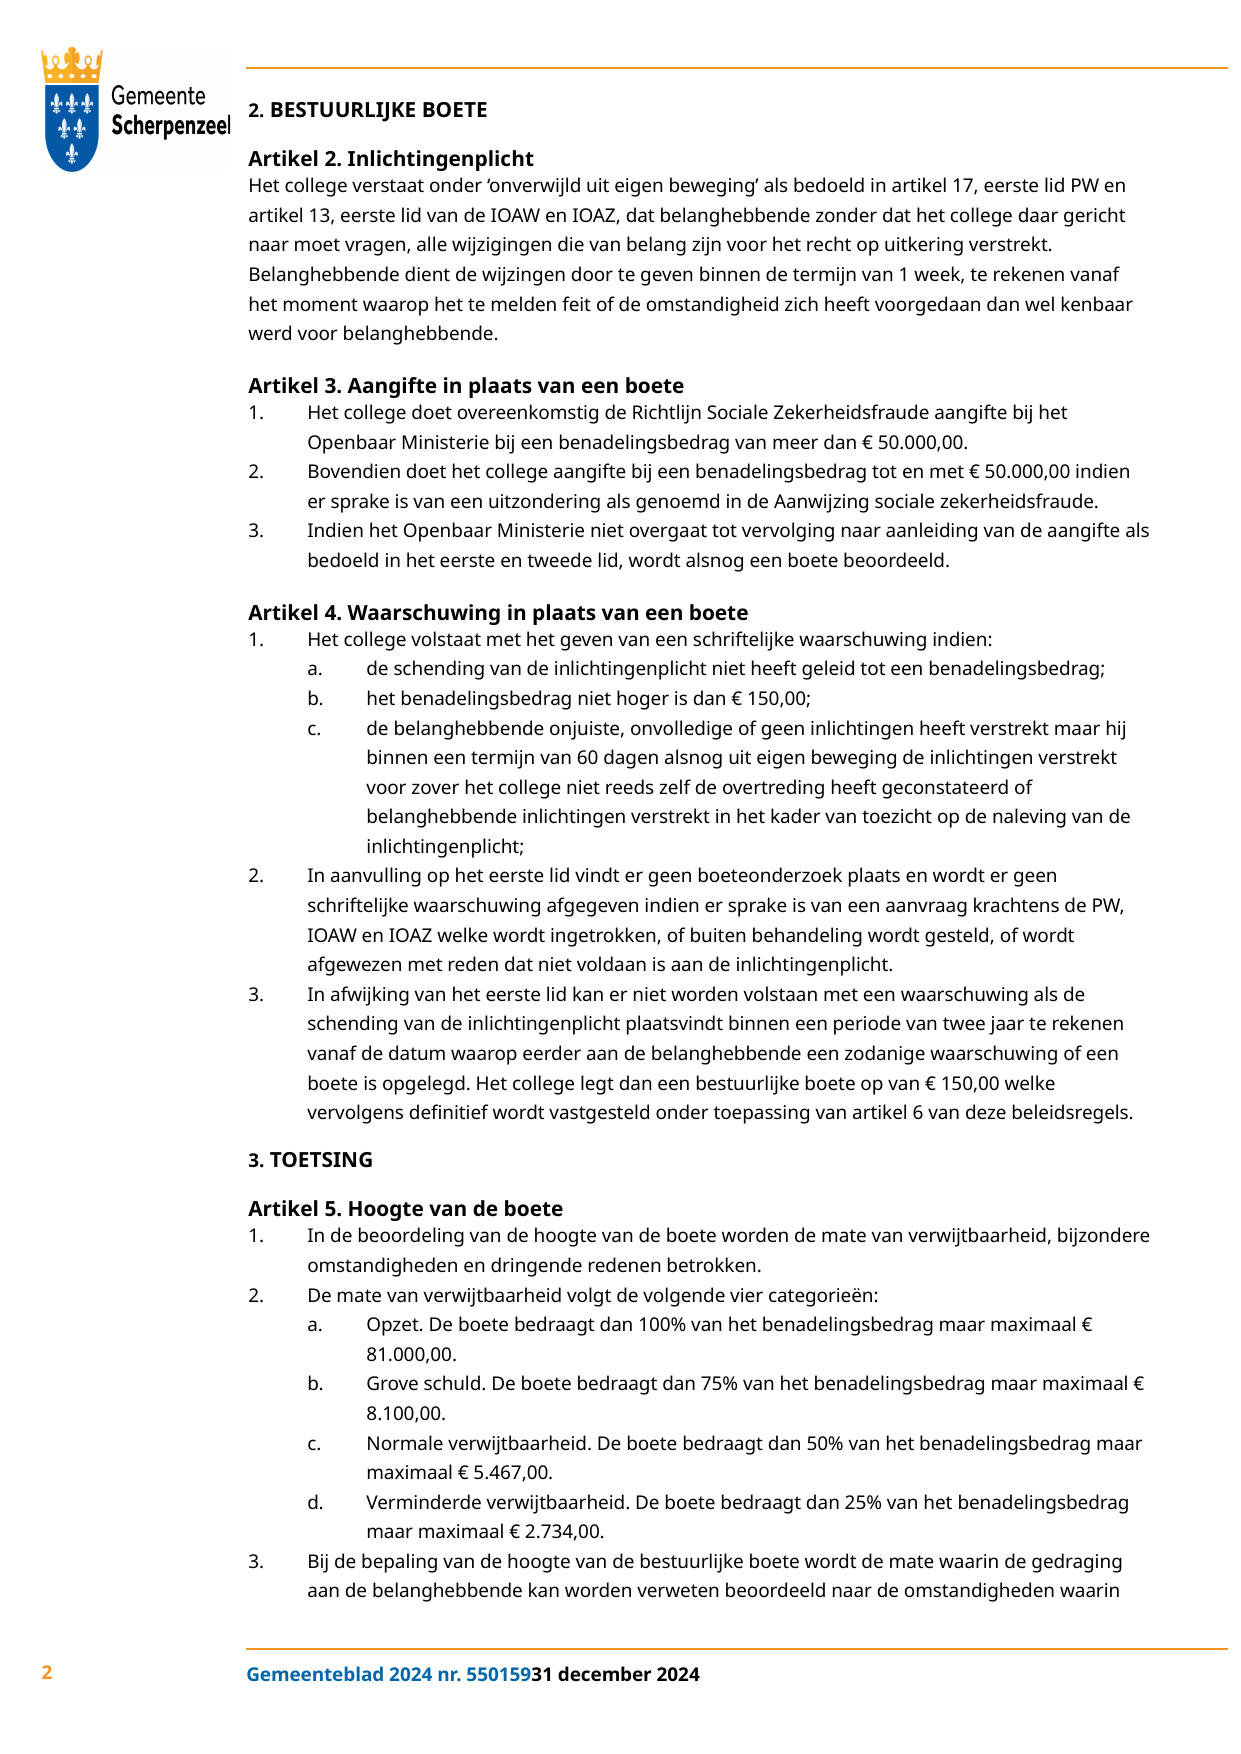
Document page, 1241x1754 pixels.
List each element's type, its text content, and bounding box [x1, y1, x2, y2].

text Artikel 4. Waarschuwing in plaats van een boete [248, 598, 1152, 626]
list Indien het Openbaar Ministerie niet overgaat tot vervolging naar aanleiding van de aangifte als bedoeld in het eerste en tweede lid, wordt alsnog een boete beoordeeld. [248, 518, 1152, 573]
text Artikel 5. Hoogte van de boete [248, 1194, 1152, 1223]
list Bij de bepaling van de hoogte van de bestuurlijke boete wordt de mate waarin de gedraging aan de belanghebbende kan worden verweten beoordeeld naar de omstandigheden waarin [248, 1548, 1152, 1603]
list Normale verwijtbaarheid. De boete bedraagt dan 50% van het benadelingsbedrag maar maximaal € 5.467,00. [307, 1430, 1152, 1485]
text 2. BESTUURLIJKE BOETE [248, 95, 1152, 123]
list Het college doet overeenkomstig de Richtlijn Sociale Zekerheidsfraude aangifte bij het Openbaar Ministerie bij een benadelingsbedrag van meer dan € 50.000,00. [248, 399, 1152, 454]
list Het college volstaat met het geven van een schriftelijke waarschuwing indien: [248, 626, 1152, 652]
picture [41, 47, 231, 172]
text Het college verstaat onder ‘onverwijld uit eigen beweging’ als bedoeld in artikel 17, eerste lid PW en artikel 13, eerste lid van de IOAW en IOAZ, dat belanghebbende zonder dat het college daar gericht naar moet vragen, alle wijzigingen die van belang zijn voor het recht op uitkering verstrekt. Belanghebbende dient de wijzingen door te geven binnen de termijn van 1 week, te rekenen vanaf het moment waarop het te melden feit of de omstandigheid zich heeft voorgedaan dan wel kenbaar werd voor belanghebbende. [248, 172, 1152, 346]
list Grove schuld. De boete bedraagt dan 75% van het benadelingsbedrag maar maximaal € 8.100,00. [307, 1371, 1152, 1426]
list Verminderde verwijtbaarheid. De boete bedraagt dan 25% van het benadelingsbedrag maar maximaal € 2.734,00. [307, 1489, 1152, 1544]
list de belanghebbende onjuiste, onvolledige of geen inlichtingen heeft verstrekt maar hij binnen een termijn van 60 dagen alsnog uit eigen beweging de inlichtingen verstrekt voor zover het college niet reeds zelf de overtreding heeft geconstateerd of belanghebbende inlichtingen verstrekt in het kader van toezicht op de naleving van de inlichtingenplicht; [307, 715, 1152, 859]
list De mate van verwijtbaarheid volgt de volgende vier categorieën: [248, 1282, 1152, 1308]
text Artikel 3. Aangifte in plaats van een boete [248, 371, 1152, 399]
text 3. TOETSING [248, 1145, 1152, 1173]
text Artikel 2. Inlichtingenplicht [248, 144, 1152, 172]
list het benadelingsbedrag niet hoger is dan € 150,00; [307, 685, 1152, 711]
list In aanvulling op het eerste lid vindt er geen boeteonderzoek plaats en wordt er geen schriftelijke waarschuwing afgegeven indien er sprake is van een aanvraag krachtens de PW, IOAW en IOAZ welke wordt ingetrokken, of buiten behandeling wordt gesteld, of wordt afgewezen met reden dat niet voldaan is aan de inlichtingenplicht. [248, 863, 1152, 977]
list In de beoordeling van de hoogte van de boete worden de mate van verwijtbaarheid, bijzondere omstandigheden en dringende redenen betrokken. [248, 1223, 1152, 1278]
list Bovendien doet het college aangifte bij een benadelingsbedrag tot en met € 50.000,00 indien er sprake is van een uitzondering als genoemd in de Aanwijzing sociale zekerheidsfraude. [248, 458, 1152, 514]
list In afwijking van het eerste lid kan er niet worden volstaan met een waarschuwing als de schending van de inlichtingenplicht plaatsvindt binnen een periode van twee jaar te rekenen vanaf de datum waarop eerder aan de belanghebbende een zodanige waarschuwing of een boete is opgelegd. Het college legt dan een bestuurlijke boete op van € 150,00 welke vervolgens definitief wordt vastgesteld onder toepassing van artikel 6 van deze beleidsregels. [248, 981, 1152, 1125]
list Opzet. De boete bedraagt dan 100% van het benadelingsbedrag maar maximaal € 81.000,00. [307, 1311, 1152, 1367]
list de schending van de inlichtingenplicht niet heeft geleid tot een benadelingsbedrag; [307, 656, 1152, 681]
